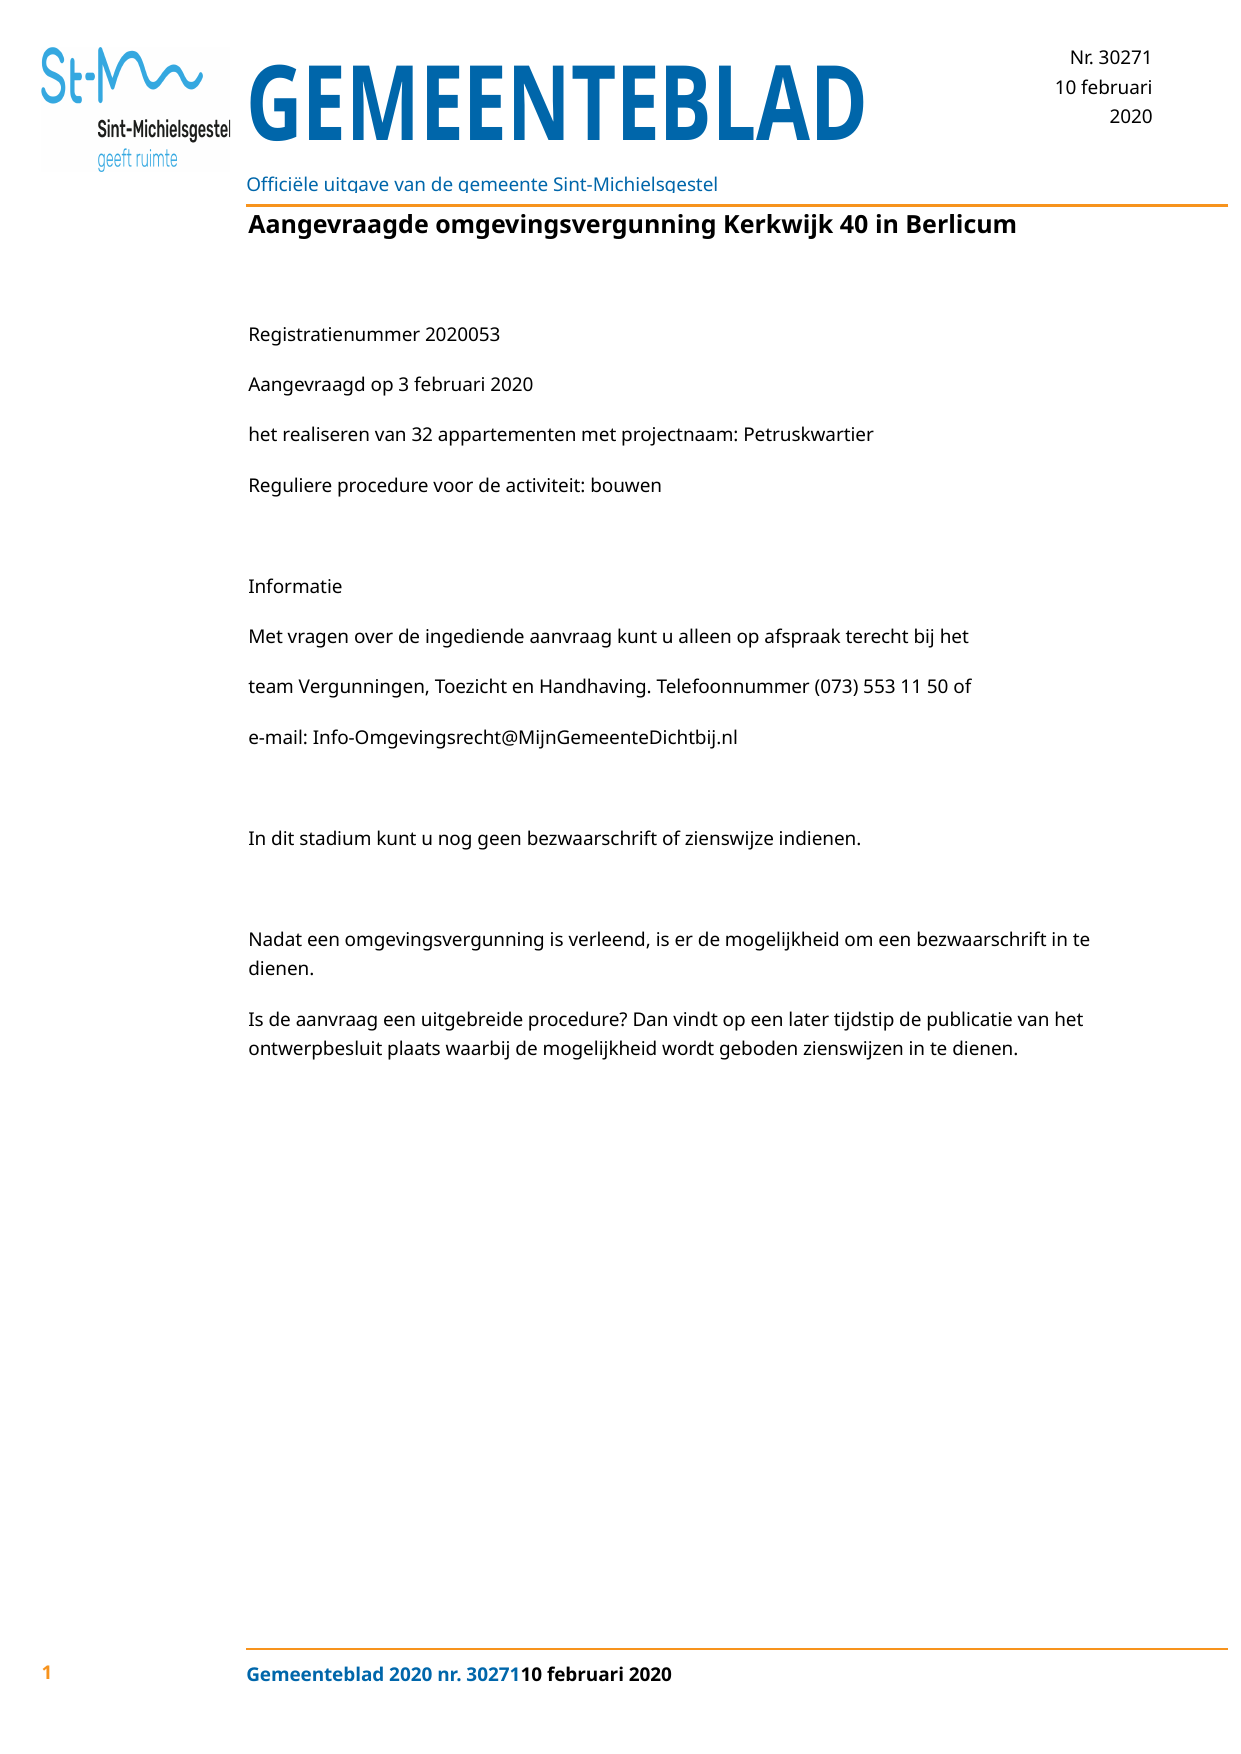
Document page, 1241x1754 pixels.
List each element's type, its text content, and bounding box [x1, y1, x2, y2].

text Aangevraagde omgevingsvergunning Kerkwijk 40 in Berlicum [248, 207, 1152, 241]
text team Vergunningen, Toezicht en Handhaving. Telefoonnummer (073) 553 11 50 of [248, 674, 1152, 699]
text In dit stadium kunt u nog geen bezwaarschrift of zienswijze indienen. [248, 825, 1152, 851]
text Met vragen over de ingediende aanvraag kunt u alleen op afspraak terecht bij het [248, 623, 1152, 649]
text Nadat een omgevingsvergunning is verleend, is er de mogelijkheid om een bezwaarschrift in te dienen. [248, 926, 1152, 981]
text Registratienummer 2020053 [248, 321, 1152, 346]
text Informatie [248, 573, 1152, 598]
text het realiseren van 32 appartementen met projectnaam: Petruskwartier [248, 422, 1152, 447]
text Aangevraagd op 3 februari 2020 [248, 371, 1152, 397]
picture [41, 47, 231, 172]
text Reguliere procedure voor de activiteit: bouwen [248, 472, 1152, 498]
text e-mail: Info-Omgevingsrecht@MijnGemeenteDichtbij.nl [248, 724, 1152, 750]
text Is de aanvraag een uitgebreide procedure? Dan vindt op een later tijdstip de publicatie van het ontwerpbesluit plaats waarbij de mogelijkheid wordt geboden zienswijzen in te dienen. [248, 1006, 1152, 1061]
